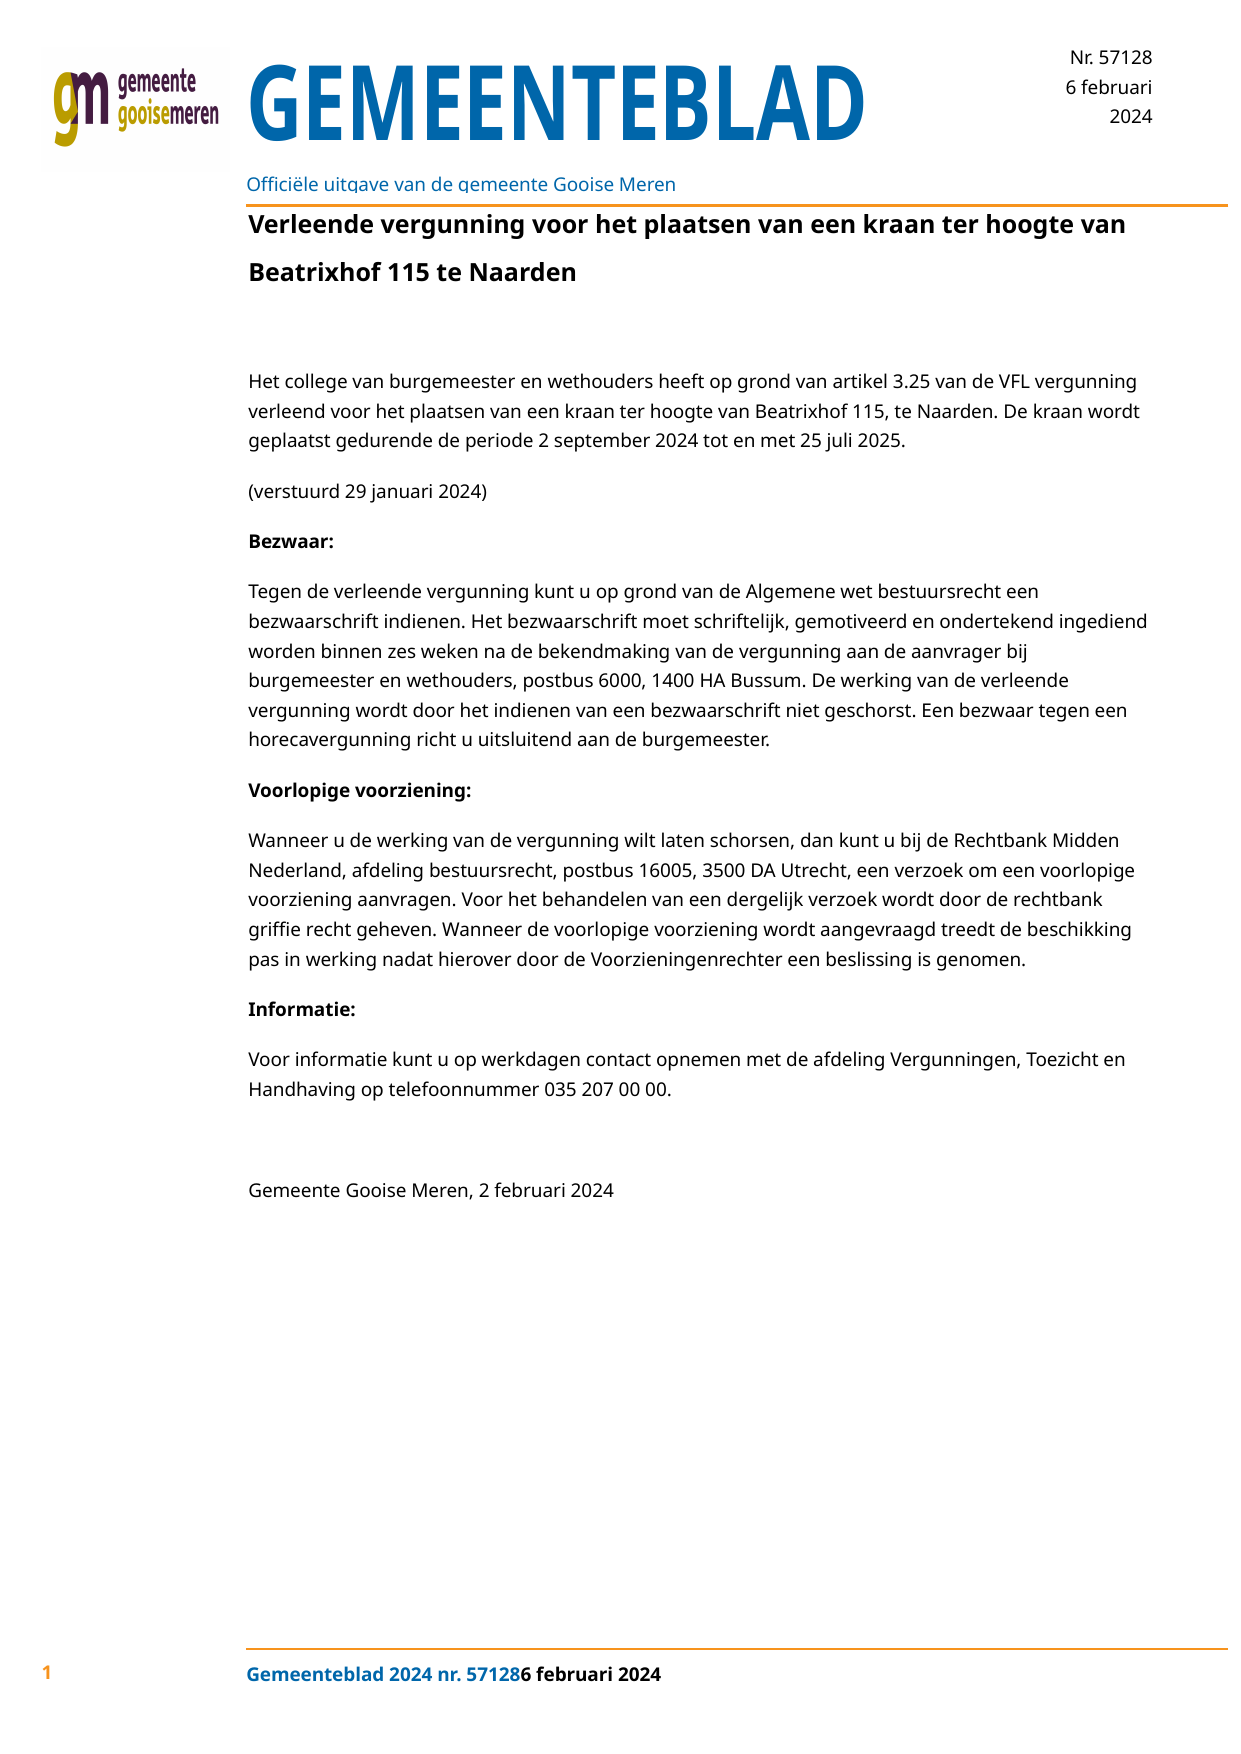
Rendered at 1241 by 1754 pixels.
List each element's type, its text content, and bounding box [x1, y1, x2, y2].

text Wanneer u de werking van de vergunning wilt laten schorsen, dan kunt u bij de Rechtbank Midden Nederland, afdeling bestuursrecht, postbus 16005, 3500 DA Utrecht, een verzoek om een voorlopige voorziening aanvragen. Voor het behandelen van een dergelijk verzoek wordt door de rechtbank griffie recht geheven. Wanneer de voorlopige voorziening wordt aangevraagd treedt de beschikking pas in werking nadat hierover door de Voorzieningenrechter een beslissing is genomen. [248, 827, 1152, 972]
text Voorlopige voorziening: [248, 777, 1152, 803]
text Verleende vergunning voor het plaatsen van een kraan ter hoogte van Beatrixhof 115 te Naarden [248, 207, 1152, 288]
text Tegen de verleende vergunning kunt u op grond van de Algemene wet bestuursrecht een bezwaarschrift indienen. Het bezwaarschrift moet schriftelijk, gemotiveerd en ondertekend ingediend worden binnen zes weken na de bekendmaking van de vergunning aan de aanvrager bij burgemeester en wethouders, postbus 6000, 1400 HA Bussum. De werking van de verleende vergunning wordt door het indienen van een bezwaarschrift niet geschorst. Een bezwaar tegen een horecavergunning richt u uitsluitend aan de burgemeester. [248, 579, 1152, 752]
text Informatie: [248, 996, 1152, 1022]
text Bezwaar: [248, 528, 1152, 554]
picture [41, 47, 231, 172]
text Het college van burgemeester en wethouders heeft op grond van artikel 3.25 van de VFL vergunning verleend voor het plaatsen van een kraan ter hoogte van Beatrixhof 115, te Naarden. De kraan wordt geplaatst gedurende de periode 2 september 2024 tot en met 25 juli 2025. [248, 368, 1152, 453]
text Voor informatie kunt u op werkdagen contact opnemen met de afdeling Vergunningen, Toezicht en Handhaving op telefoonnummer 035 207 00 00. [248, 1047, 1152, 1102]
text (verstuurd 29 januari 2024) [248, 478, 1152, 504]
text Gemeente Gooise Meren, 2 februari 2024 [248, 1177, 1152, 1203]
